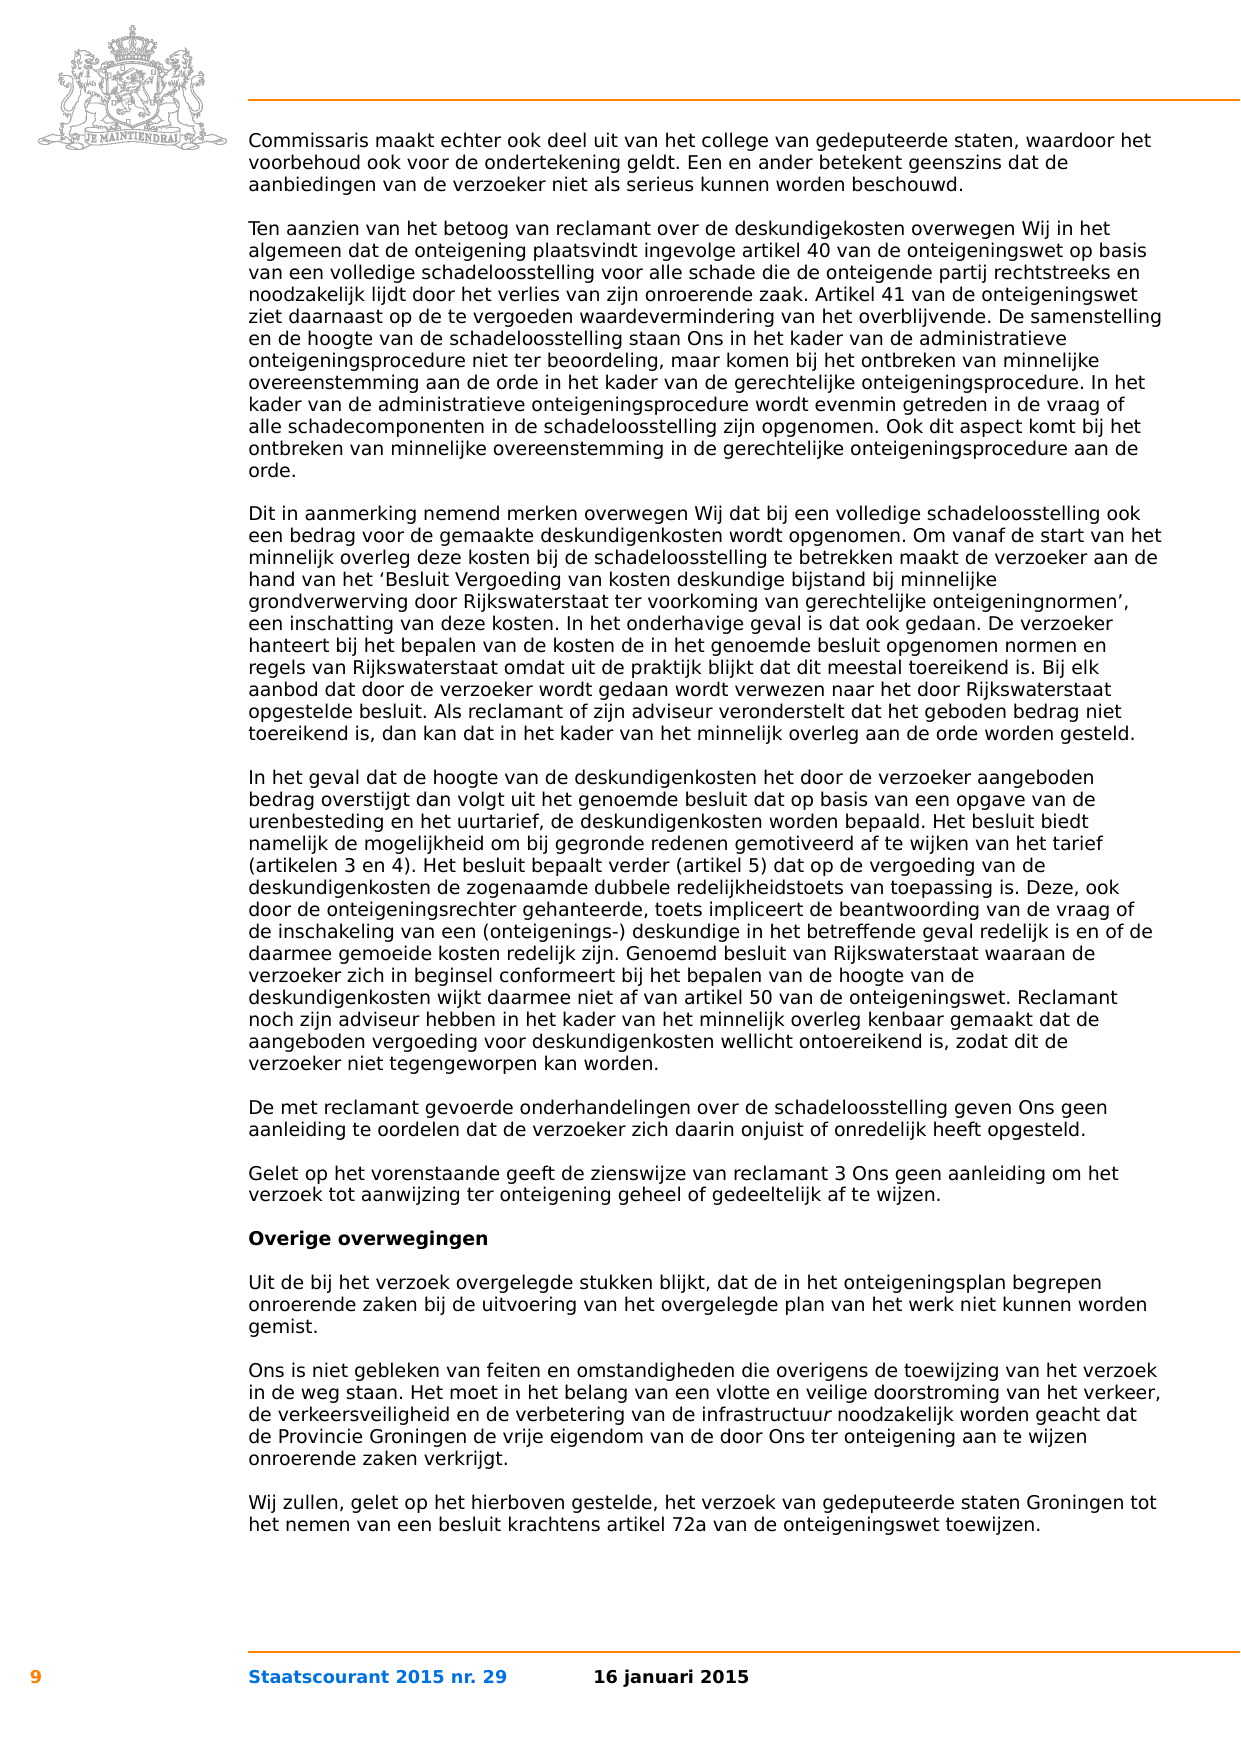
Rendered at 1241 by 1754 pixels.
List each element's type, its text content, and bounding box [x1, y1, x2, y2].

picture [38, 25, 227, 150]
text Gelet op het vorenstaande geeft de zienswijze van reclamant 3 Ons geen aanleiding om het verzoek tot aanwijzing ter onteigening geheel of gedeeltelijk af te wijzen. [248, 1162, 1163, 1206]
text Uit de bij het verzoek overgelegde stukken blijkt, dat de in het onteigeningsplan begrepen onroerende zaken bij de uitvoering van het overgelegde plan van het werk niet kunnen worden gemist. [248, 1272, 1163, 1338]
text Ten aanzien van het betoog van reclamant over de deskundigekosten overwegen Wij in het algemeen dat de onteigening plaatsvindt ingevolge artikel 40 van de onteigeningswet op basis van een volledige schadeloosstelling voor alle schade die de onteigende partij rechtstreeks en noodzakelijk lijdt door het verlies van zijn onroerende zaak. Artikel 41 van de onteigeningswet ziet daarnaast op de te vergoeden waardevermindering van het overblijvende. De samenstelling en de hoogte van de schadeloosstelling staan Ons in het kader van de administratieve onteigeningsprocedure niet ter beoordeling, maar komen bij het ontbreken van minnelijke overeenstemming aan de orde in het kader van de gerechtelijke onteigeningsprocedure. In het kader van de administratieve onteigeningsprocedure wordt evenmin getreden in de vraag of alle schadecomponenten in de schadeloosstelling zijn opgenomen. Ook dit aspect komt bij het ontbreken van minnelijke overeenstemming in de gerechtelijke onteigeningsprocedure aan de orde. [248, 218, 1163, 481]
text Wij zullen, gelet op het hierboven gestelde, het verzoek van gedeputeerde staten Groningen tot het nemen van een besluit krachtens artikel 72a van de onteigeningswet toewijzen. [248, 1492, 1163, 1536]
text Commissaris maakt echter ook deel uit van het college van gedeputeerde staten, waardoor het voorbehoud ook voor de ondertekening geldt. Een en ander betekent geenszins dat de aanbiedingen van de verzoeker niet als serieus kunnen worden beschouwd. [248, 130, 1163, 196]
text Dit in aanmerking nemend merken overwegen Wij dat bij een volledige schadeloosstelling ook een bedrag voor de gemaakte deskundigenkosten wordt opgenomen. Om vanaf de start van het minnelijk overleg deze kosten bij de schadeloosstelling te betrekken maakt de verzoeker aan de hand van het ‘Besluit Vergoeding van kosten deskundige bijstand bij minnelijke grondverwerving door Rijkswaterstaat ter voorkoming van gerechtelijke onteigeningnormen’, een inschatting van deze kosten. In het onderhavige geval is dat ook gedaan. De verzoeker hanteert bij het bepalen van de kosten de in het genoemde besluit opgenomen normen en regels van Rijkswaterstaat omdat uit de praktijk blijkt dat dit meestal toereikend is. Bij elk aanbod dat door de verzoeker wordt gedaan wordt verwezen naar het door Rijkswaterstaat opgestelde besluit. Als reclamant of zijn adviseur veronderstelt dat het geboden bedrag niet toereikend is, dan kan dat in het kader van het minnelijk overleg aan de orde worden gesteld. [248, 503, 1163, 745]
text De met reclamant gevoerde onderhandelingen over de schadeloosstelling geven Ons geen aanleiding te oordelen dat de verzoeker zich daarin onjuist of onredelijk heeft opgesteld. [248, 1097, 1163, 1141]
subtitle Overige overwegingen [248, 1228, 1163, 1250]
text In het geval dat de hoogte van de deskundigenkosten het door de verzoeker aangeboden bedrag overstijgt dan volgt uit het genoemde besluit dat op basis van een opgave van de urenbesteding en het uurtarief, de deskundigenkosten worden bepaald. Het besluit biedt namelijk de mogelijkheid om bij gegronde redenen gemotiveerd af te wijken van het tarief (artikelen 3 en 4). Het besluit bepaalt verder (artikel 5) dat op de vergoeding van de deskundigenkosten de zogenaamde dubbele redelijkheidstoets van toepassing is. Deze, ook door de onteigeningsrechter gehanteerde, toets impliceert de beantwoording van de vraag of de inschakeling van een (onteigenings-) deskundige in het betreffende geval redelijk is en of de daarmee gemoeide kosten redelijk zijn. Genoemd besluit van Rijkswaterstaat waaraan de verzoeker zich in beginsel conformeert bij het bepalen van de hoogte van de deskundigenkosten wijkt daarmee niet af van artikel 50 van de onteigeningswet. Reclamant noch zijn adviseur hebben in het kader van het minnelijk overleg kenbaar gemaakt dat de aangeboden vergoeding voor deskundigenkosten wellicht ontoereikend is, zodat dit de verzoeker niet tegengeworpen kan worden. [248, 767, 1163, 1075]
text Ons is niet gebleken van feiten en omstandigheden die overigens de toewijzing van het verzoek in de weg staan. Het moet in het belang van een vlotte en veilige doorstroming van het verkeer, de verkeersveiligheid en de verbetering van de infrastructuur noodzakelijk worden geacht dat de Provincie Groningen de vrije eigendom van de door Ons ter onteigening aan te wijzen onroerende zaken verkrijgt. [248, 1360, 1163, 1470]
